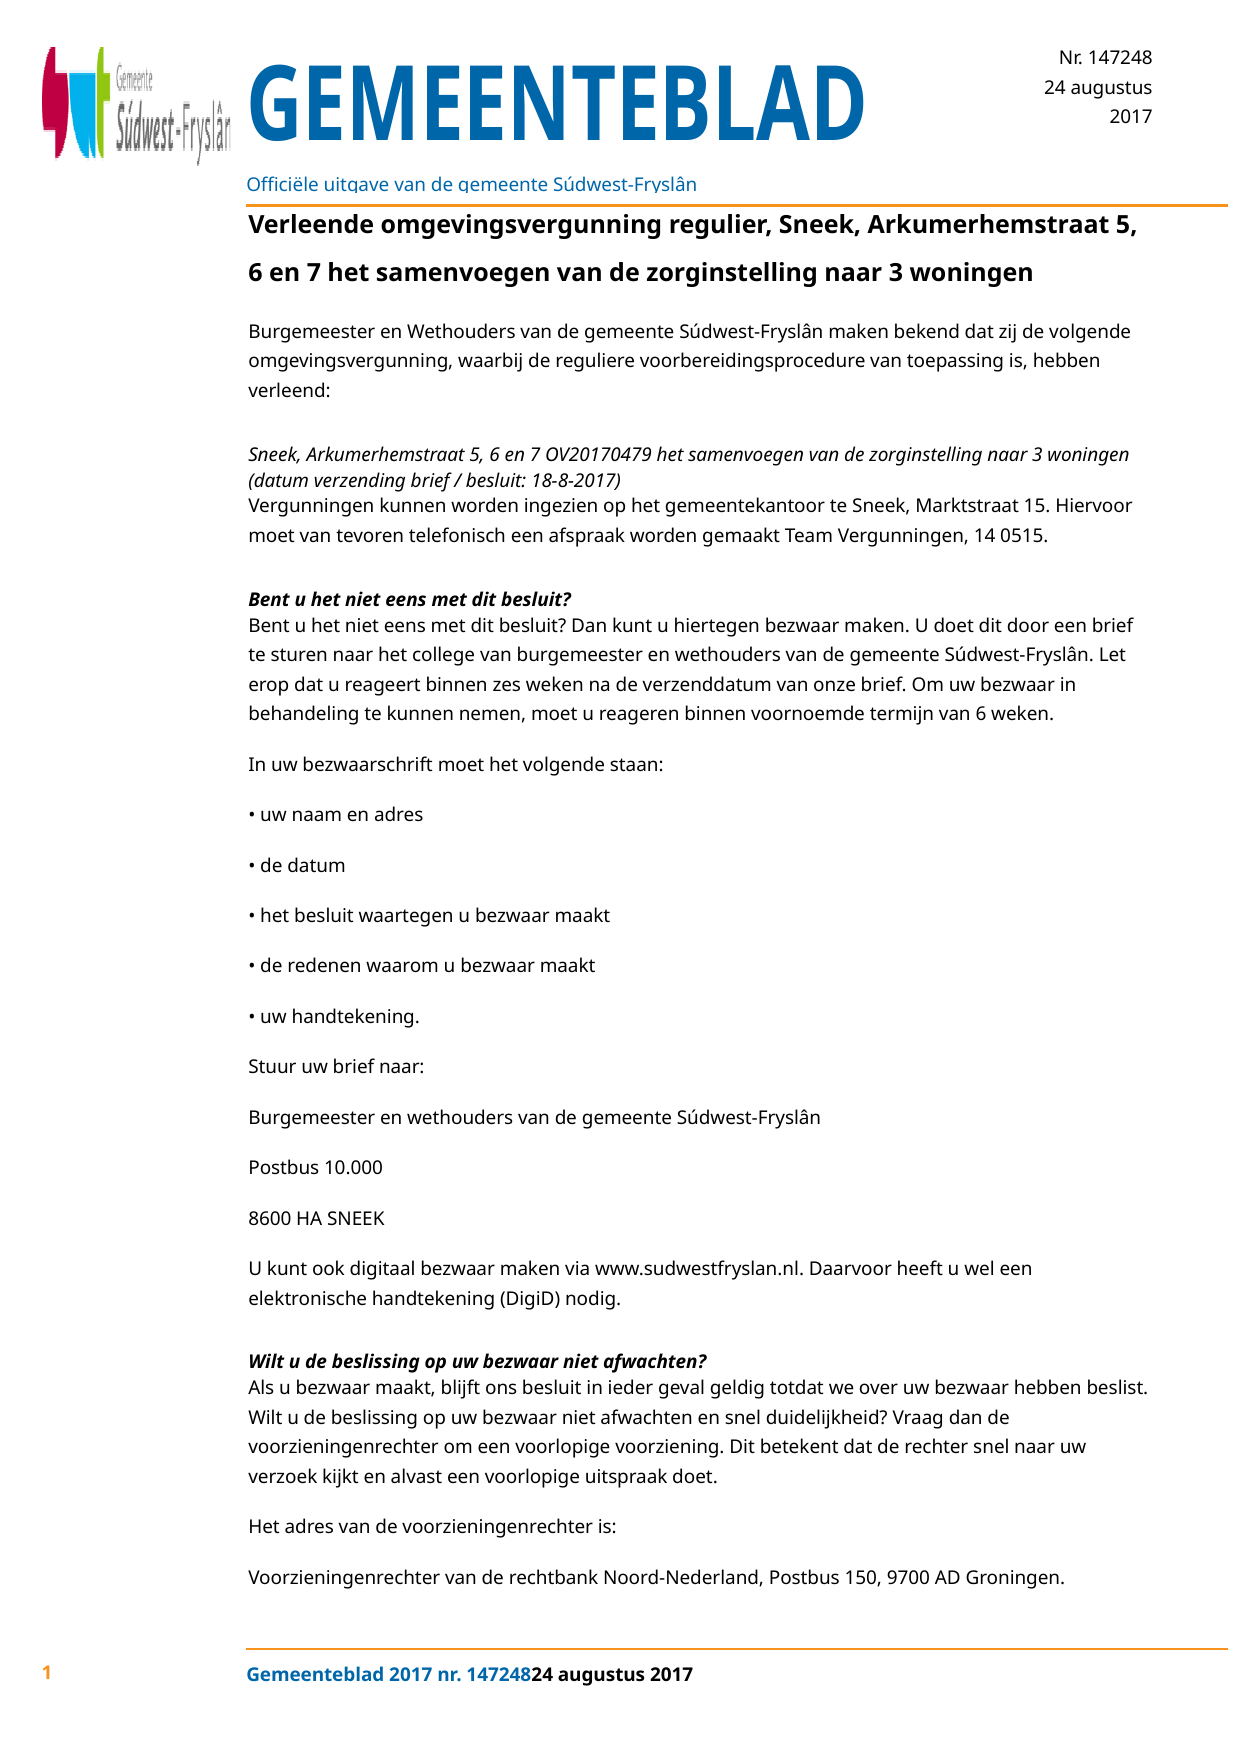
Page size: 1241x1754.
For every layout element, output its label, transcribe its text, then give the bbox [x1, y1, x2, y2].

text Bent u het niet eens met dit besluit? Dan kunt u hiertegen bezwaar maken. U doet dit door een brief te sturen naar het college van burgemeester en wethouders van de gemeente Súdwest-Fryslân. Let erop dat u reageert binnen zes weken na de verzenddatum van onze brief. Om uw bezwaar in behandeling te kunnen nemen, moet u reageren binnen voornoemde termijn van 6 weken. [248, 612, 1152, 726]
text Burgemeester en Wethouders van de gemeente Súdwest-Fryslân maken bekend dat zij de volgende omgevingsvergunning, waarbij de reguliere voorbereidingsprocedure van toepassing is, hebben verleend: [248, 318, 1152, 403]
text Als u bezwaar maakt, blijft ons besluit in ieder geval geldig totdat we over uw bezwaar hebben beslist. Wilt u de beslissing op uw bezwaar niet afwachten en snel duidelijkheid? Vraag dan de voorzieningenrechter om een voorlopige voorziening. Dit betekent dat de rechter snel naar uw verzoek kijkt en alvast een voorlopige uitspraak doet. [248, 1374, 1152, 1489]
text U kunt ook digitaal bezwaar maken via www.sudwestfryslan.nl. Daarvoor heeft u wel een elektronische handtekening (DigiD) nodig. [248, 1255, 1152, 1310]
text 8600 HA SNEEK [248, 1205, 1152, 1230]
text Vergunningen kunnen worden ingezien op het gemeentekantoor te Sneek, Marktstraat 15. Hiervoor moet van tevoren telefonisch een afspraak worden gemaakt Team Vergunningen, 14 0515. [248, 492, 1152, 548]
text In uw bezwaarschrift moet het volgende staan: [248, 751, 1152, 777]
text • de datum [248, 852, 1152, 877]
text • uw handtekening. [248, 1003, 1152, 1029]
text Voorzieningenrechter van de rechtbank Noord-Nederland, Postbus 150, 9700 AD Groningen. [248, 1564, 1152, 1590]
text Burgemeester en wethouders van de gemeente Súdwest-Fryslân [248, 1104, 1152, 1129]
text Verleende omgevingsvergunning regulier, Sneek, Arkumerhemstraat 5, 6 en 7 het samenvoegen van de zorginstelling naar 3 woningen [248, 207, 1152, 288]
text Het adres van de voorzieningenrechter is: [248, 1513, 1152, 1539]
text • de redenen waarom u bezwaar maakt [248, 953, 1152, 978]
text Postbus 10.000 [248, 1154, 1152, 1180]
text Sneek, Arkumerhemstraat 5, 6 en 7 OV20170479 het samenvoegen van de zorginstelling naar 3 woningen (datum verzending brief / besluit: 18-8-2017) [248, 441, 1152, 492]
text • uw naam en adres [248, 801, 1152, 827]
text • het besluit waartegen u bezwaar maakt [248, 902, 1152, 928]
text Wilt u de beslissing op uw bezwaar niet afwachten? [248, 1349, 1152, 1374]
text Bent u het niet eens met dit besluit? [248, 586, 1152, 612]
text Stuur uw brief naar: [248, 1053, 1152, 1079]
picture [41, 47, 231, 172]
